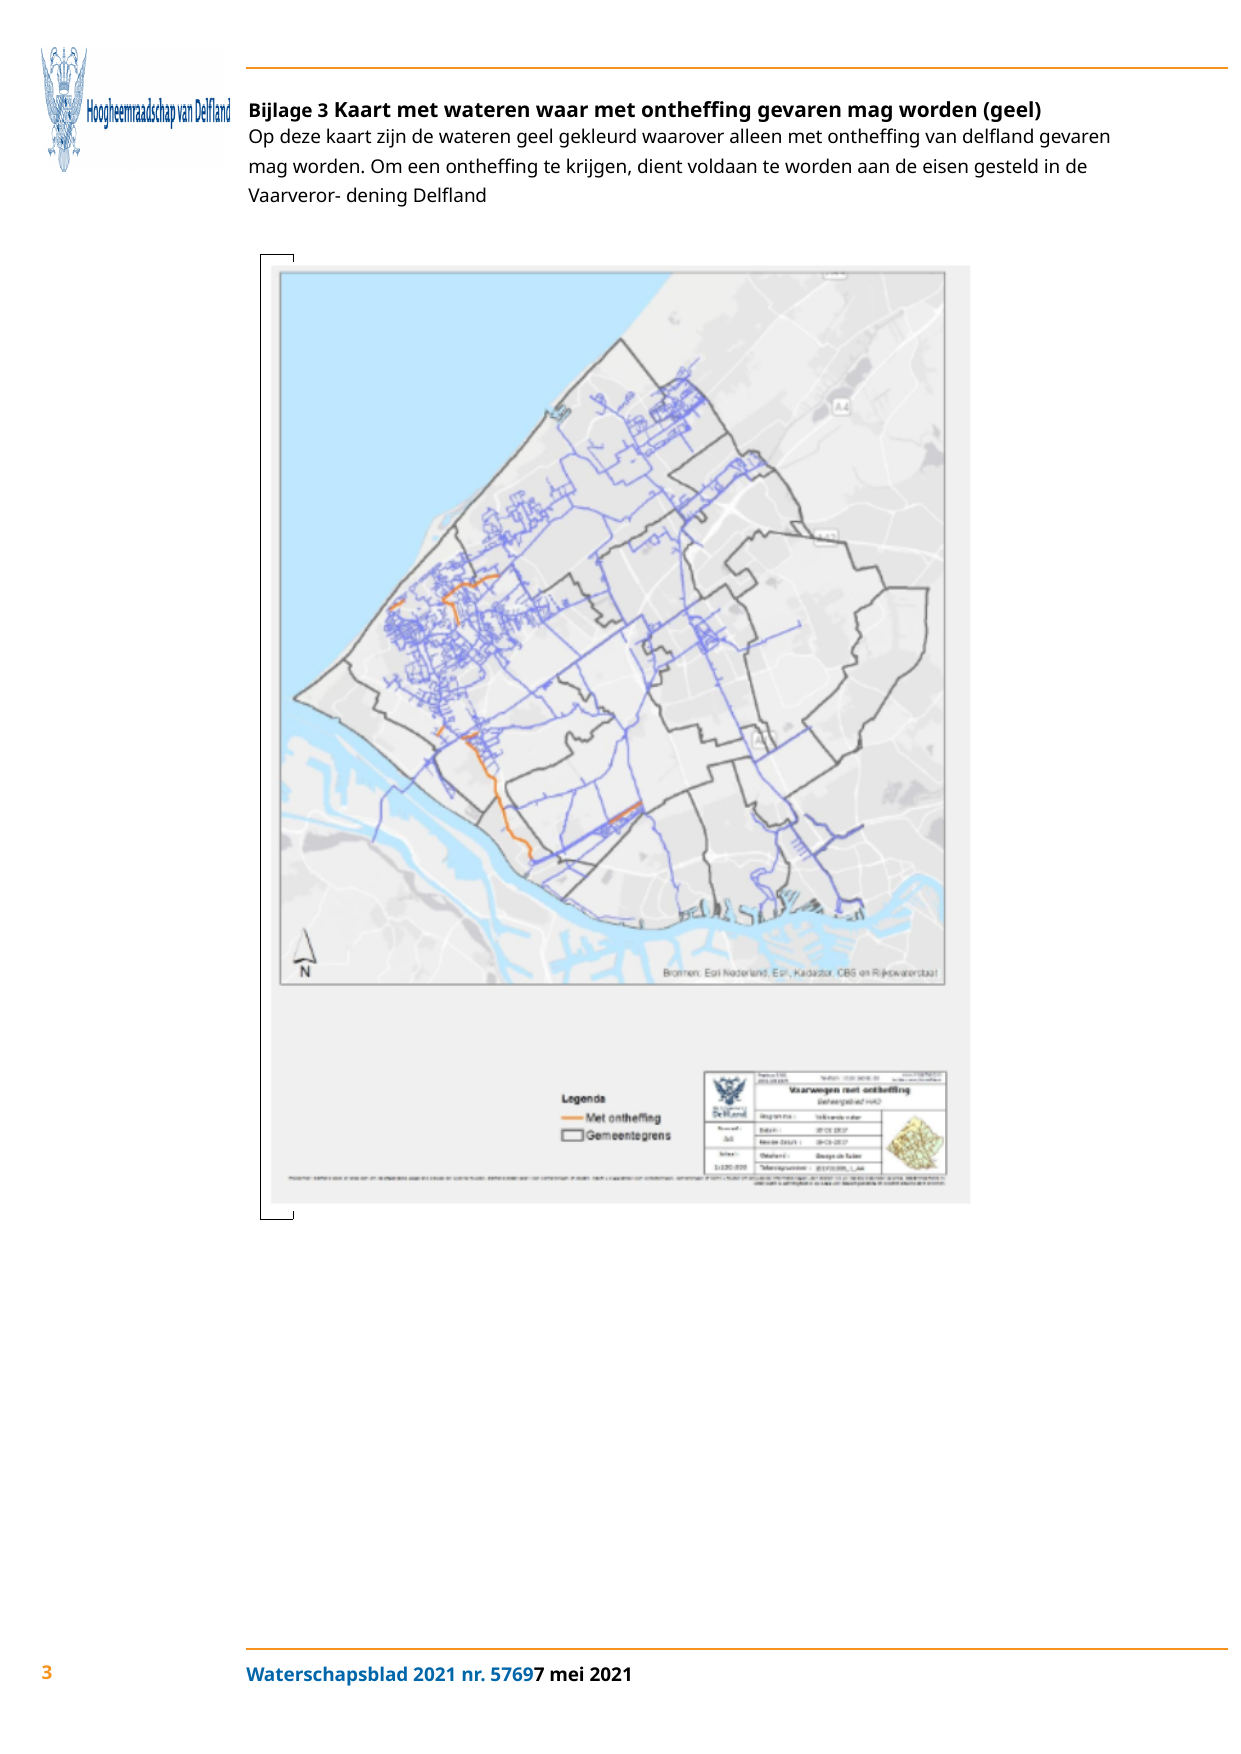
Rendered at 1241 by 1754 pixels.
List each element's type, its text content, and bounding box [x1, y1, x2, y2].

picture [268, 262, 978, 1211]
text Bijlage 3 Kaart met wateren waar met ontheffing gevaren mag worden (geel) [248, 95, 1152, 123]
picture [41, 47, 231, 172]
text Op deze kaart zijn de wateren geel gekleurd waarover alleen met ontheffing van delfland gevaren mag worden. Om een ontheffing te krijgen, dient voldaan te worden aan de eisen gesteld in de Vaarveror- dening Delfland [248, 123, 1152, 208]
